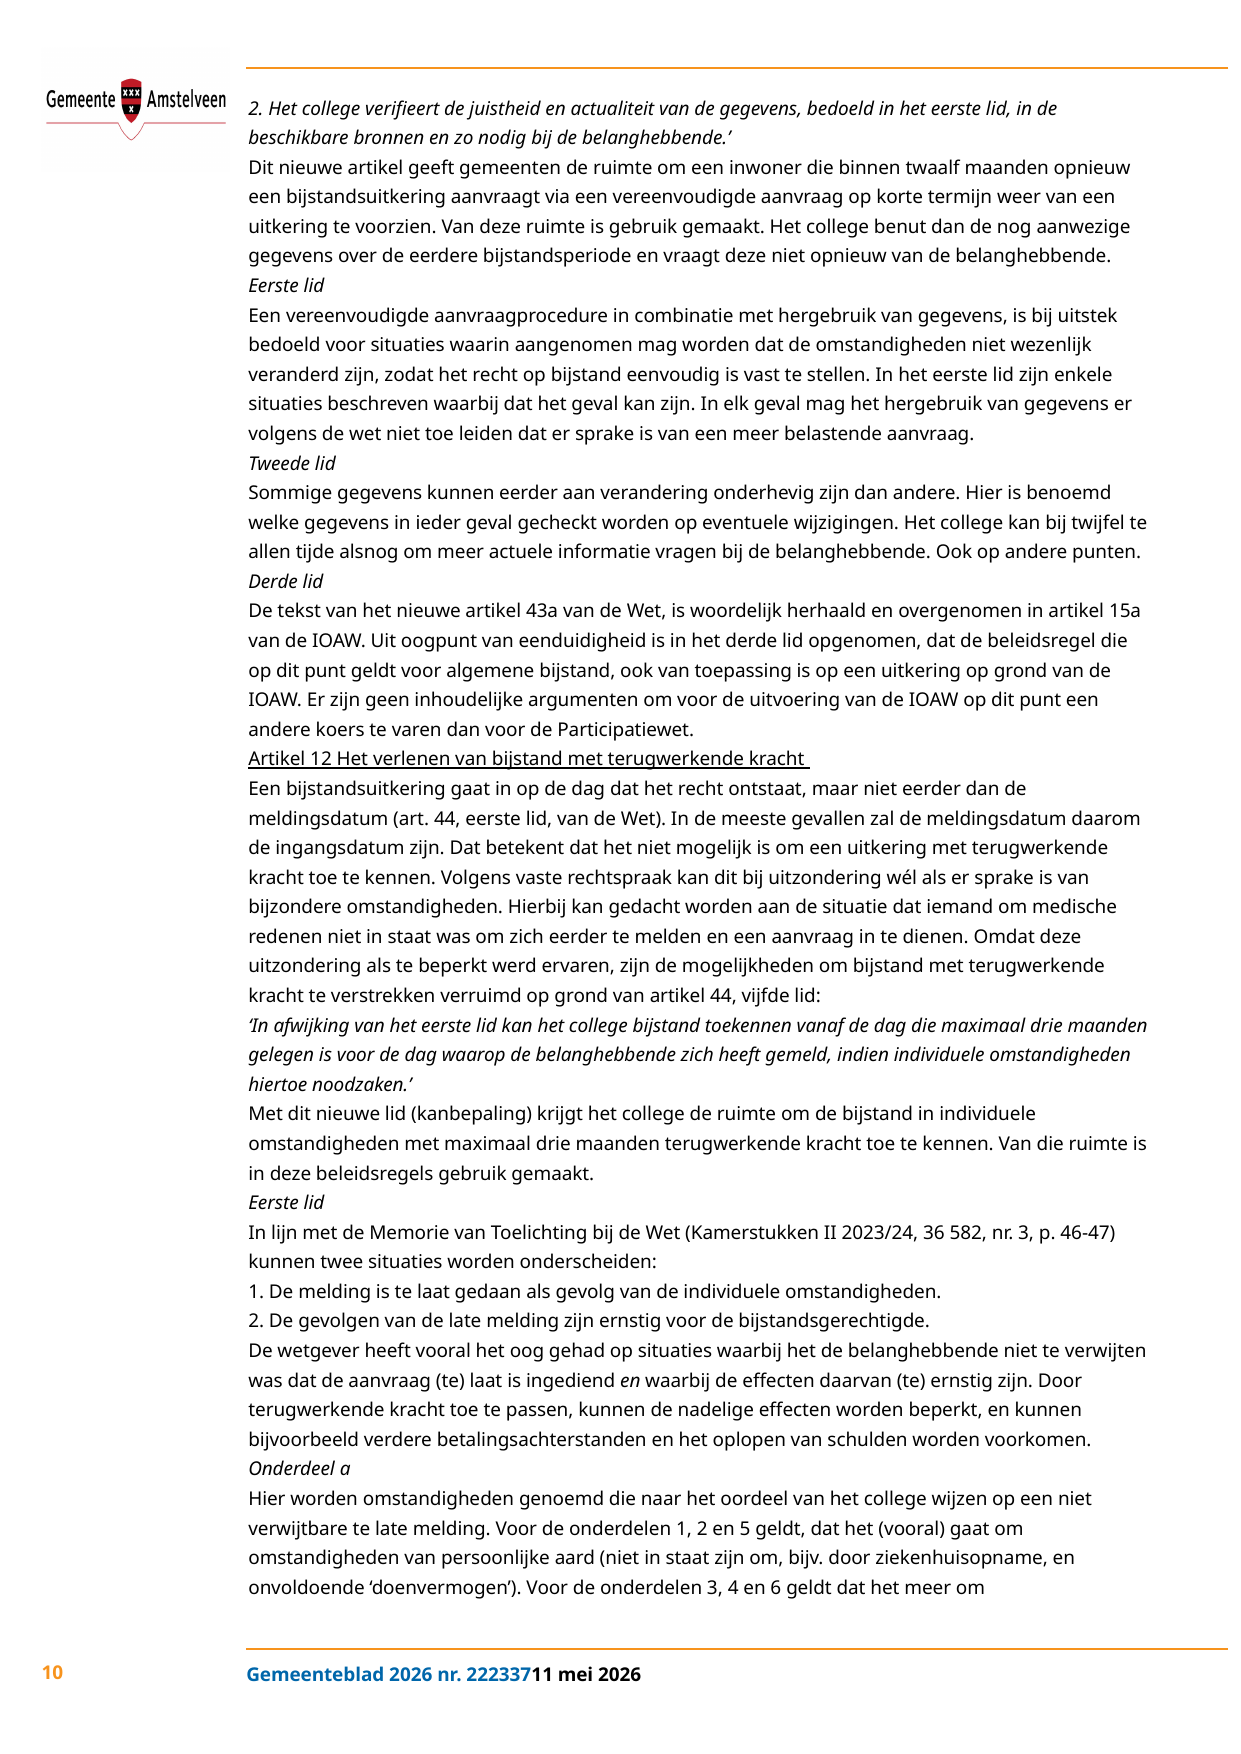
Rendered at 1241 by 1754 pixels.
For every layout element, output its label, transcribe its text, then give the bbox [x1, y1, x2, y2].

text De tekst van het nieuwe artikel 43a van de Wet, is woordelijk herhaald en overgenomen in artikel 15a van de IOAW. Uit oogpunt van eenduidigheid is in het derde lid opgenomen, dat de beleidsregel die op dit punt geldt voor algemene bijstand, ook van toepassing is op een uitkering op grond van de IOAW. Er zijn geen inhoudelijke argumenten om voor de uitvoering van de IOAW op dit punt een andere koers te varen dan voor de Participatiewet. [248, 598, 1152, 742]
text Derde lid [248, 568, 1152, 594]
text Een vereenvoudigde aanvraagprocedure in combinatie met hergebruik van gegevens, is bij uitstek bedoeld voor situaties waarin aangenomen mag worden dat de omstandigheden niet wezenlijk veranderd zijn, zodat het recht op bijstand eenvoudig is vast te stellen. In het eerste lid zijn enkele situaties beschreven waarbij dat het geval kan zijn. In elk geval mag het hergebruik van gegevens er volgens de wet niet toe leiden dat er sprake is van een meer belastende aanvraag. [248, 302, 1152, 446]
text Een bijstandsuitkering gaat in op de dag dat het recht ontstaat, maar niet eerder dan de meldingsdatum (art. 44, eerste lid, van de Wet). In de meeste gevallen zal de meldingsdatum daarom de ingangsdatum zijn. Dat betekent dat het niet mogelijk is om een uitkering met terugwerkende kracht toe te kennen. Volgens vaste rechtspraak kan dit bij uitzondering wél als er sprake is van bijzondere omstandigheden. Hierbij kan gedacht worden aan de situatie dat iemand om medische redenen niet in staat was om zich eerder te melden en een aanvraag in te dienen. Omdat deze uitzondering als te beperkt werd ervaren, zijn de mogelijkheden om bijstand met terugwerkende kracht te verstrekken verruimd op grond van artikel 44, vijfde lid: [248, 775, 1152, 1008]
text ‘In afwijking van het eerste lid kan het college bijstand toekennen vanaf de dag die maximaal drie maanden gelegen is voor de dag waarop de belanghebbende zich heeft gemeld, indien individuele omstandigheden hiertoe noodzaken.’ [248, 1012, 1152, 1097]
text Onderdeel a [248, 1456, 1152, 1481]
text Dit nieuwe artikel geeft gemeenten de ruimte om een inwoner die binnen twaalf maanden opnieuw een bijstandsuitkering aanvraagt via een vereenvoudigde aanvraag op korte termijn weer van een uitkering te voorzien. Van deze ruimte is gebruik gemaakt. Het college benut dan de nog aanwezige gegevens over de eerdere bijstandsperiode en vraagt deze niet opnieuw van de belanghebbende. [248, 154, 1152, 268]
text Eerste lid [248, 272, 1152, 298]
text Met dit nieuwe lid (kanbepaling) krijgt het college de ruimte om de bijstand in individuele omstandigheden met maximaal drie maanden terugwerkende kracht toe te kennen. Van die ruimte is in deze beleidsregels gebruik gemaakt. [248, 1101, 1152, 1186]
text 2. Het college verifieert de juistheid en actualiteit van de gegevens, bedoeld in het eerste lid, in de beschikbare bronnen en zo nodig bij de belanghebbende.’ [248, 95, 1152, 150]
text 2. De gevolgen van de late melding zijn ernstig voor de bijstandsgerechtigde. [248, 1308, 1152, 1333]
text Tweede lid [248, 450, 1152, 476]
text Artikel 12 Het verlenen van bijstand met terugwerkende kracht [248, 746, 1152, 771]
text Hier worden omstandigheden genoemd die naar het oordeel van het college wijzen op een niet verwijtbare te late melding. Voor de onderdelen 1, 2 en 5 geldt, dat het (vooral) gaat om omstandigheden van persoonlijke aard (niet in staat zijn om, bijv. door ziekenhuisopname, en onvoldoende ‘doenvermogen’). Voor de onderdelen 3, 4 en 6 geldt dat het meer om [248, 1485, 1152, 1600]
picture [41, 47, 231, 172]
text 1. De melding is te laat gedaan als gevolg van de individuele omstandigheden. [248, 1278, 1152, 1304]
text Sommige gegevens kunnen eerder aan verandering onderhevig zijn dan andere. Hier is benoemd welke gegevens in ieder geval gecheckt worden op eventuele wijzigingen. Het college kan bij twijfel te allen tijde alsnog om meer actuele informatie vragen bij de belanghebbende. Ook op andere punten. [248, 479, 1152, 564]
text In lijn met de Memorie van Toelichting bij de Wet (Kamerstukken II 2023/24, 36 582, nr. 3, p. 46-47) kunnen twee situaties worden onderscheiden: [248, 1219, 1152, 1274]
text Eerste lid [248, 1189, 1152, 1215]
text De wetgever heeft vooral het oog gehad op situaties waarbij het de belanghebbende niet te verwijten was dat de aanvraag (te) laat is ingediend en waarbij de effecten daarvan (te) ernstig zijn. Door terugwerkende kracht toe te passen, kunnen de nadelige effecten worden beperkt, en kunnen bijvoorbeeld verdere betalingsachterstanden en het oplopen van schulden worden voorkomen. [248, 1337, 1152, 1452]
